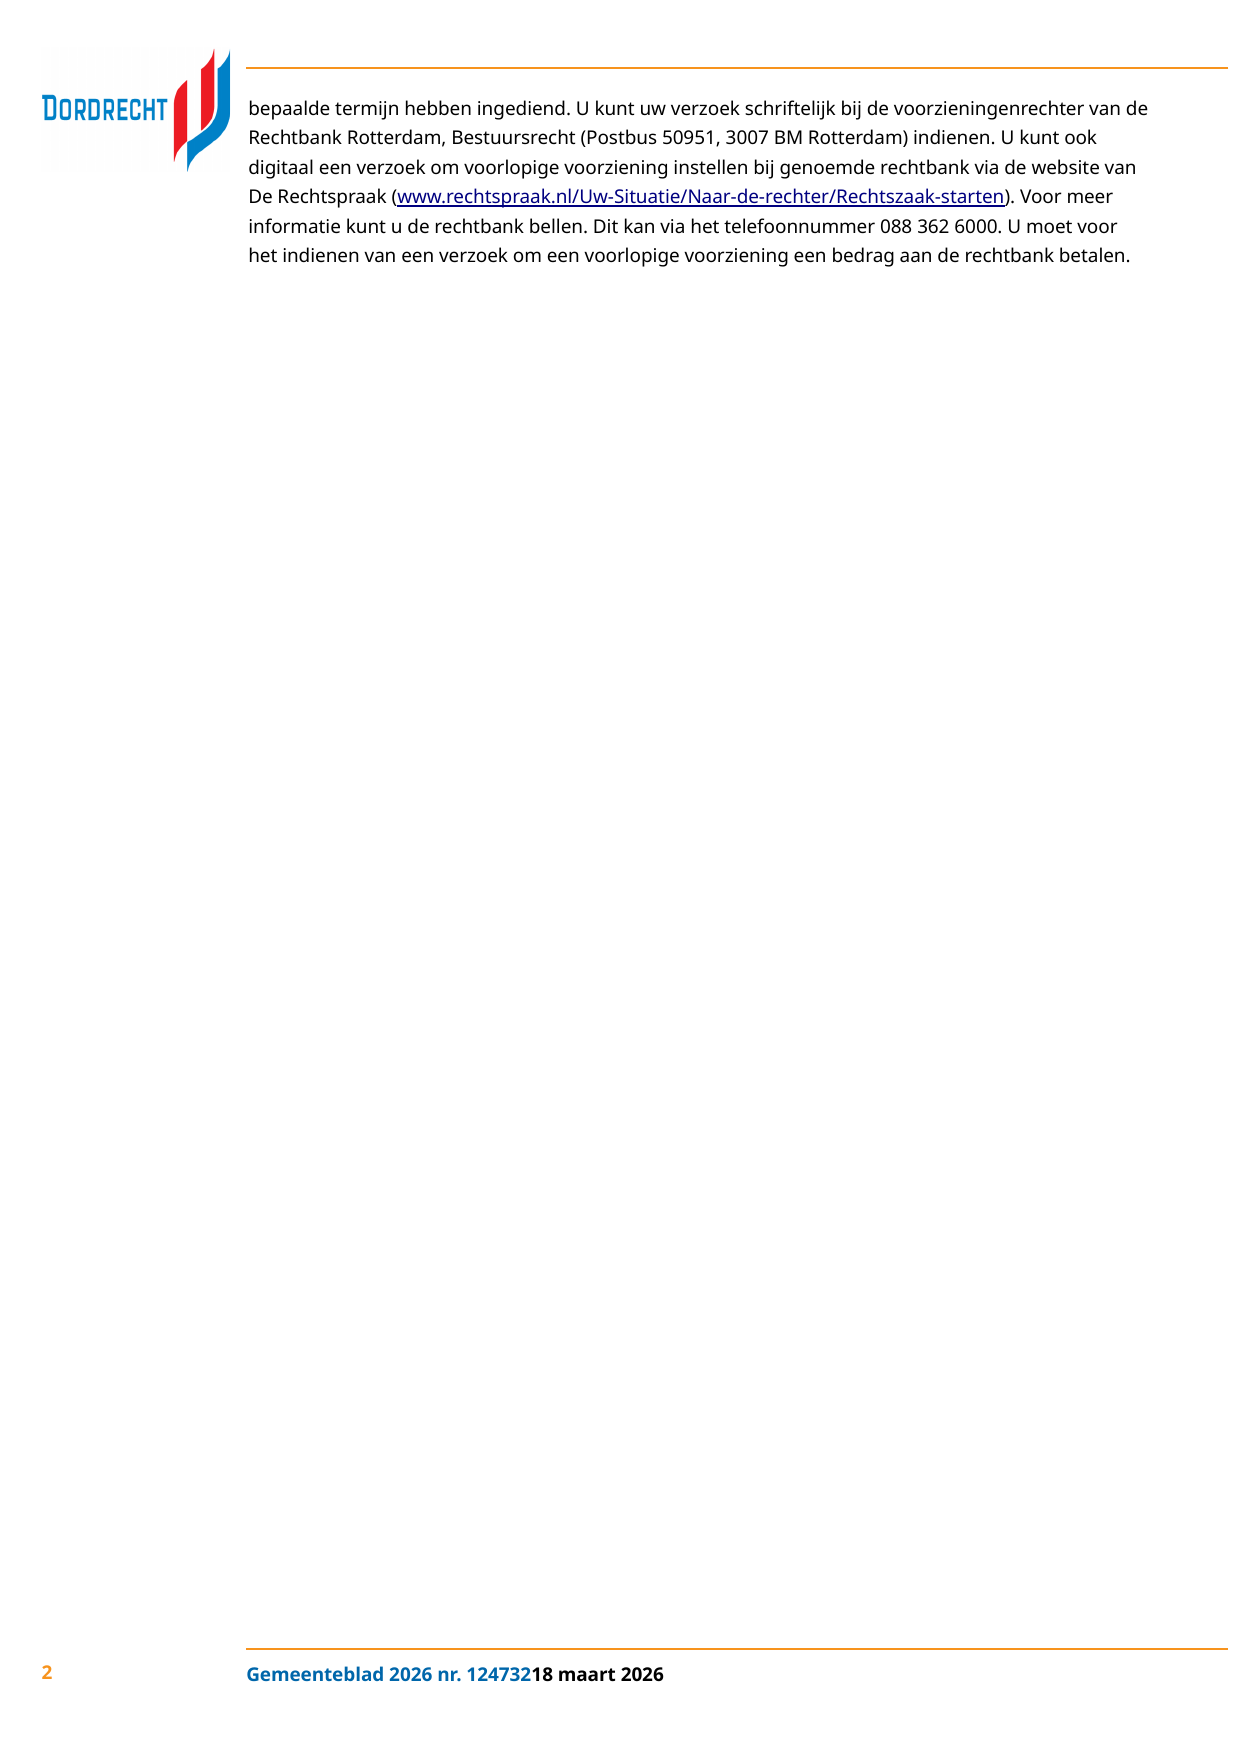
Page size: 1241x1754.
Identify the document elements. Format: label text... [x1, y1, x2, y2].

text bepaalde termijn hebben ingediend. U kunt uw verzoek schriftelijk bij de voorzieningenrechter van de Rechtbank Rotterdam, Bestuursrecht (Postbus 50951, 3007 BM Rotterdam) indienen. U kunt ook digitaal een verzoek om voorlopige voorziening instellen bij genoemde rechtbank via de website van De Rechtspraak (www.rechtspraak.nl/Uw-Situatie/Naar-de-rechter/Rechtszaak-starten). Voor meer informatie kunt u de rechtbank bellen. Dit kan via het telefoonnummer 088 362 6000. U moet voor het indienen van een verzoek om een voorlopige voorziening een bedrag aan de rechtbank betalen. [248, 95, 1152, 268]
picture [41, 47, 231, 172]
